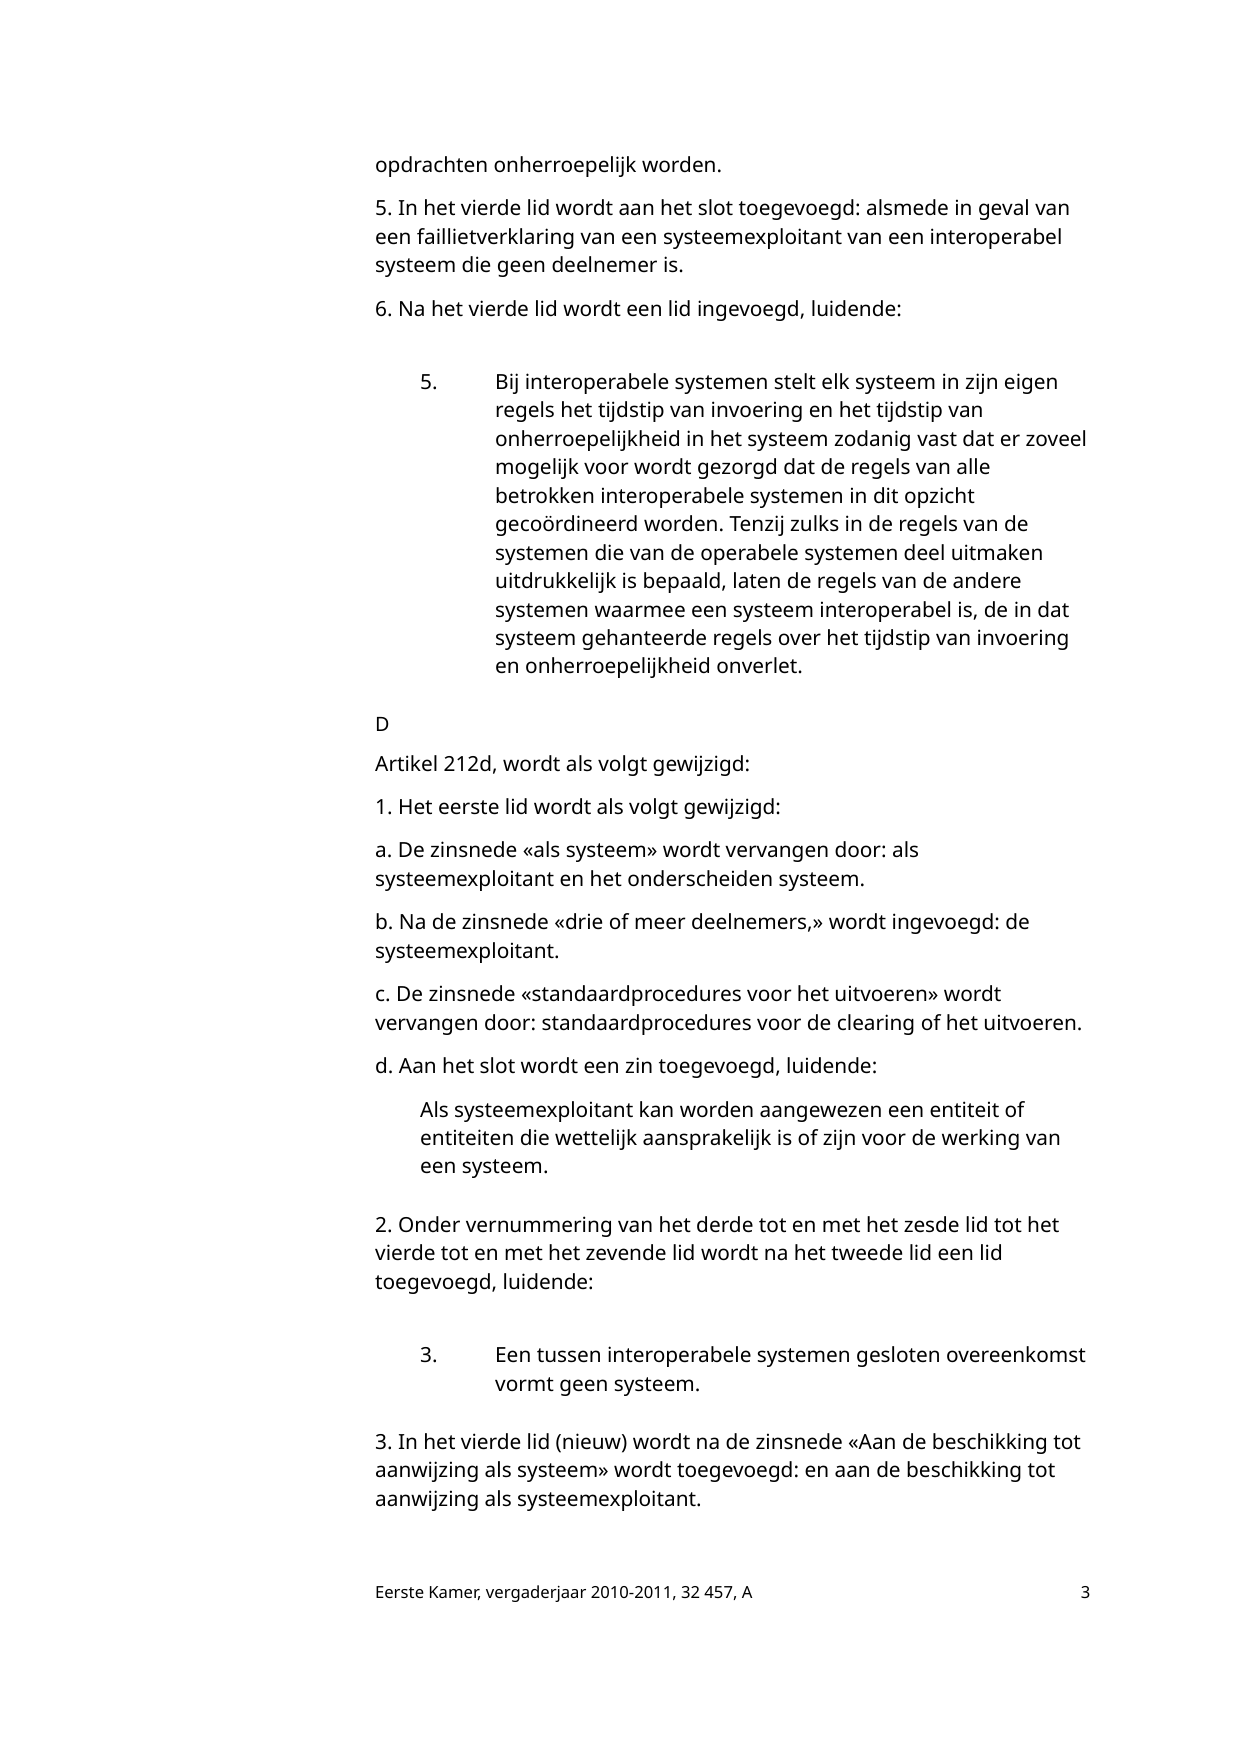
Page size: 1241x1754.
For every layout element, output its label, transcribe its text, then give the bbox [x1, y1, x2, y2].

text opdrachten onherroepelijk worden. [375, 150, 1090, 178]
list Een tussen interoperabele systemen gesloten overeenkomst vormt geen systeem. [420, 1340, 1090, 1397]
text Artikel 212d, wordt als volgt gewijzigd: [375, 749, 1090, 777]
text c. De zinsnede «standaardprocedures voor het uitvoeren» wordt vervangen door: standaardprocedures voor de clearing of het uitvoeren. [375, 979, 1090, 1036]
text Als systeemexploitant kan worden aangewezen een entiteit of entiteiten die wettelijk aansprakelijk is of zijn voor de werking van een systeem. [420, 1095, 1090, 1180]
list Bij interoperabele systemen stelt elk systeem in zijn eigen regels het tijdstip van invoering en het tijdstip van onherroepelijkheid in het systeem zodanig vast dat er zoveel mogelijk voor wordt gezorgd dat de regels van alle betrokken interoperabele systemen in dit opzicht gecoördineerd worden. Tenzij zulks in de regels van de systemen die van de operabele systemen deel uitmaken uitdrukkelijk is bepaald, laten de regels van de andere systemen waarmee een systeem interoperabel is, de in dat systeem gehanteerde regels over het tijdstip van invoering en onherroepelijkheid onverlet. [420, 367, 1090, 680]
text D [375, 710, 1090, 737]
text d. Aan het slot wordt een zin toegevoegd, luidende: [375, 1051, 1090, 1080]
text b. Na de zinsnede «drie of meer deelnemers,» wordt ingevoegd: de systeemexploitant. [375, 907, 1090, 964]
text 2. Onder vernummering van het derde tot en met het zesde lid tot het vierde tot en met het zevende lid wordt na het tweede lid een lid toegevoegd, luidende: [375, 1210, 1090, 1295]
text a. De zinsnede «als systeem» wordt vervangen door: als systeemexploitant en het onderscheiden systeem. [375, 836, 1090, 892]
text 5. In het vierde lid wordt aan het slot toegevoegd: alsmede in geval van een faillietverklaring van een systeemexploitant van een interoperabel systeem die geen deelnemer is. [375, 193, 1090, 279]
text 1. Het eerste lid wordt als volgt gewijzigd: [375, 792, 1090, 821]
text 6. Na het vierde lid wordt een lid ingevoegd, luidende: [375, 294, 1090, 322]
text 3. In het vierde lid (nieuw) wordt na de zinsnede «Aan de beschikking tot aanwijzing als systeem» wordt toegevoegd: en aan de beschikking tot aanwijzing als systeemexploitant. [375, 1427, 1090, 1512]
